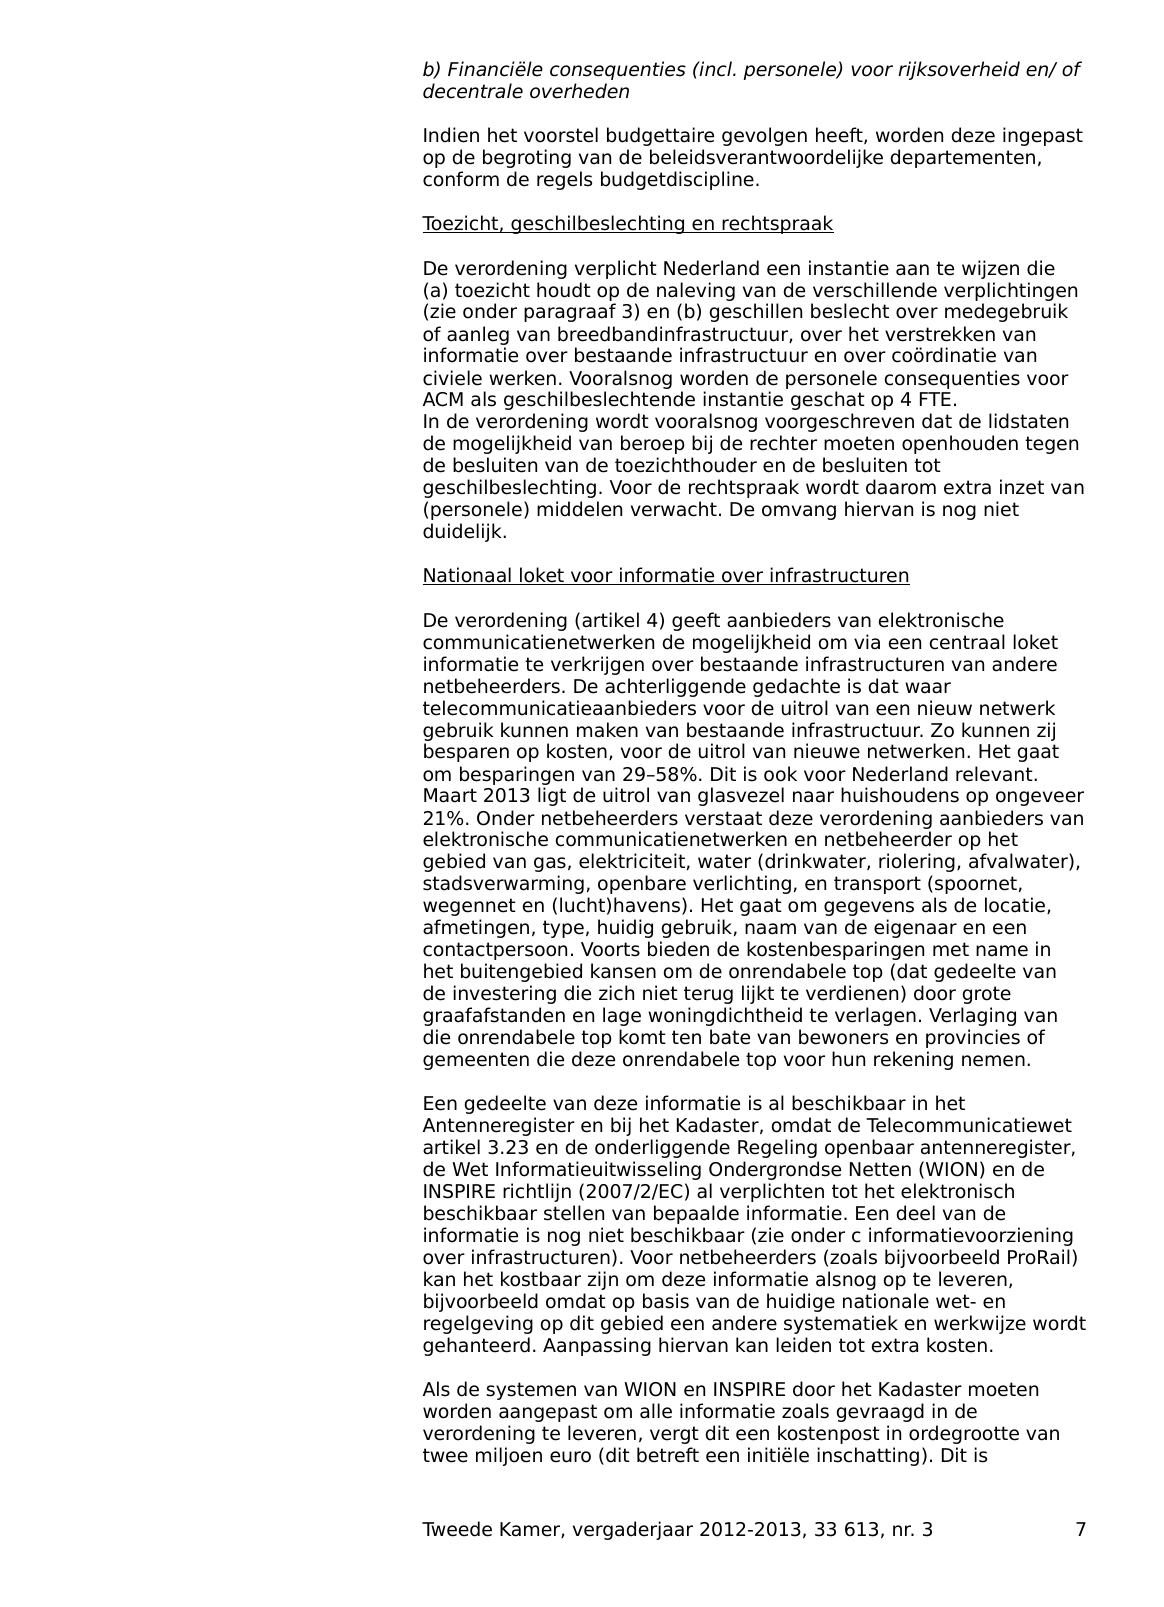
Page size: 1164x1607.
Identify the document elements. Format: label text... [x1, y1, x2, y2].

subtitle Nationaal loket voor informatie over infrastructuren [422, 565, 1087, 587]
text Een gedeelte van deze informatie is al beschikbaar in het Antenneregister en bij het Kadaster, omdat de Telecommunicatiewet artikel 3.23 en de onderliggende Regeling openbaar antenneregister, de Wet Informatieuitwisseling Ondergrondse Netten (WION) en de INSPIRE richtlijn (2007/2/EC) al verplichten tot het elektronisch beschikbaar stellen van bepaalde informatie. Een deel van de informatie is nog niet beschikbaar (zie onder c informatievoorziening over infrastructuren). Voor netbeheerders (zoals bijvoorbeeld ProRail) kan het kostbaar zijn om deze informatie alsnog op te leveren, bijvoorbeeld omdat op basis van de huidige nationale wet- en regelgeving op dit gebied een andere systematiek en werkwijze wordt gehanteerd. Aanpassing hiervan kan leiden tot extra kosten. [422, 1093, 1087, 1357]
subtitle Toezicht, geschilbeslechting en rechtspraak [422, 213, 1087, 235]
text De verordening (artikel 4) geeft aanbieders van elektronische communicatienetwerken de mogelijkheid om via een centraal loket informatie te verkrijgen over bestaande infrastructuren van andere netbeheerders. De achterliggende gedachte is dat waar telecommunicatieaanbieders voor de uitrol van een nieuw netwerk gebruik kunnen maken van bestaande infrastructuur. Zo kunnen zij besparen op kosten, voor de uitrol van nieuwe netwerken. Het gaat om besparingen van 29–58%. Dit is ook voor Nederland relevant. Maart 2013 ligt de uitrol van glasvezel naar huishoudens op ongeveer 21%. Onder netbeheerders verstaat deze verordening aanbieders van elektronische communicatienetwerken en netbeheerder op het gebied van gas, elektriciteit, water (drinkwater, riolering, afvalwater), stadsverwarming, openbare verlichting, en transport (spoornet, wegennet en (lucht)havens). Het gaat om gegevens als de locatie, afmetingen, type, huidig gebruik, naam van de eigenaar en een contactpersoon. Voorts bieden de kostenbesparingen met name in het buitengebied kansen om de onrendabele top (dat gedeelte van de investering die zich niet terug lijkt te verdienen) door grote graafafstanden en lage woningdichtheid te verlagen. Verlaging van die onrendabele top komt ten bate van bewoners en provincies of gemeenten die deze onrendabele top voor hun rekening nemen. [422, 609, 1087, 1071]
text In de verordening wordt vooralsnog voorgeschreven dat de lidstaten de mogelijkheid van beroep bij de rechter moeten openhouden tegen de besluiten van de toezichthouder en de besluiten tot geschilbeslechting. Voor de rechtspraak wordt daarom extra inzet van (personele) middelen verwacht. De omvang hiervan is nog niet duidelijk. [422, 411, 1087, 543]
text De verordening verplicht Nederland een instantie aan te wijzen die (a) toezicht houdt op de naleving van de verschillende verplichtingen (zie onder paragraaf 3) en (b) geschillen beslecht over medegebruik of aanleg van breedbandinfrastructuur, over het verstrekken van informatie over bestaande infrastructuur en over coördinatie van civiele werken. Vooralsnog worden de personele consequenties voor ACM als geschilbeslechtende instantie geschat op 4 FTE. [422, 257, 1087, 411]
text Indien het voorstel budgettaire gevolgen heeft, worden deze ingepast op de begroting van de beleidsverantwoordelijke departementen, conform de regels budgetdiscipline. [422, 125, 1087, 191]
text Als de systemen van WION en INSPIRE door het Kadaster moeten worden aangepast om alle informatie zoals gevraagd in de verordening te leveren, vergt dit een kostenpost in ordegrootte van twee miljoen euro (dit betreft een initiële inschatting). Dit is [422, 1379, 1087, 1467]
subtitle b) Financiële consequenties (incl. personele) voor rijksoverheid en/ of decentrale overheden [422, 59, 1087, 103]
